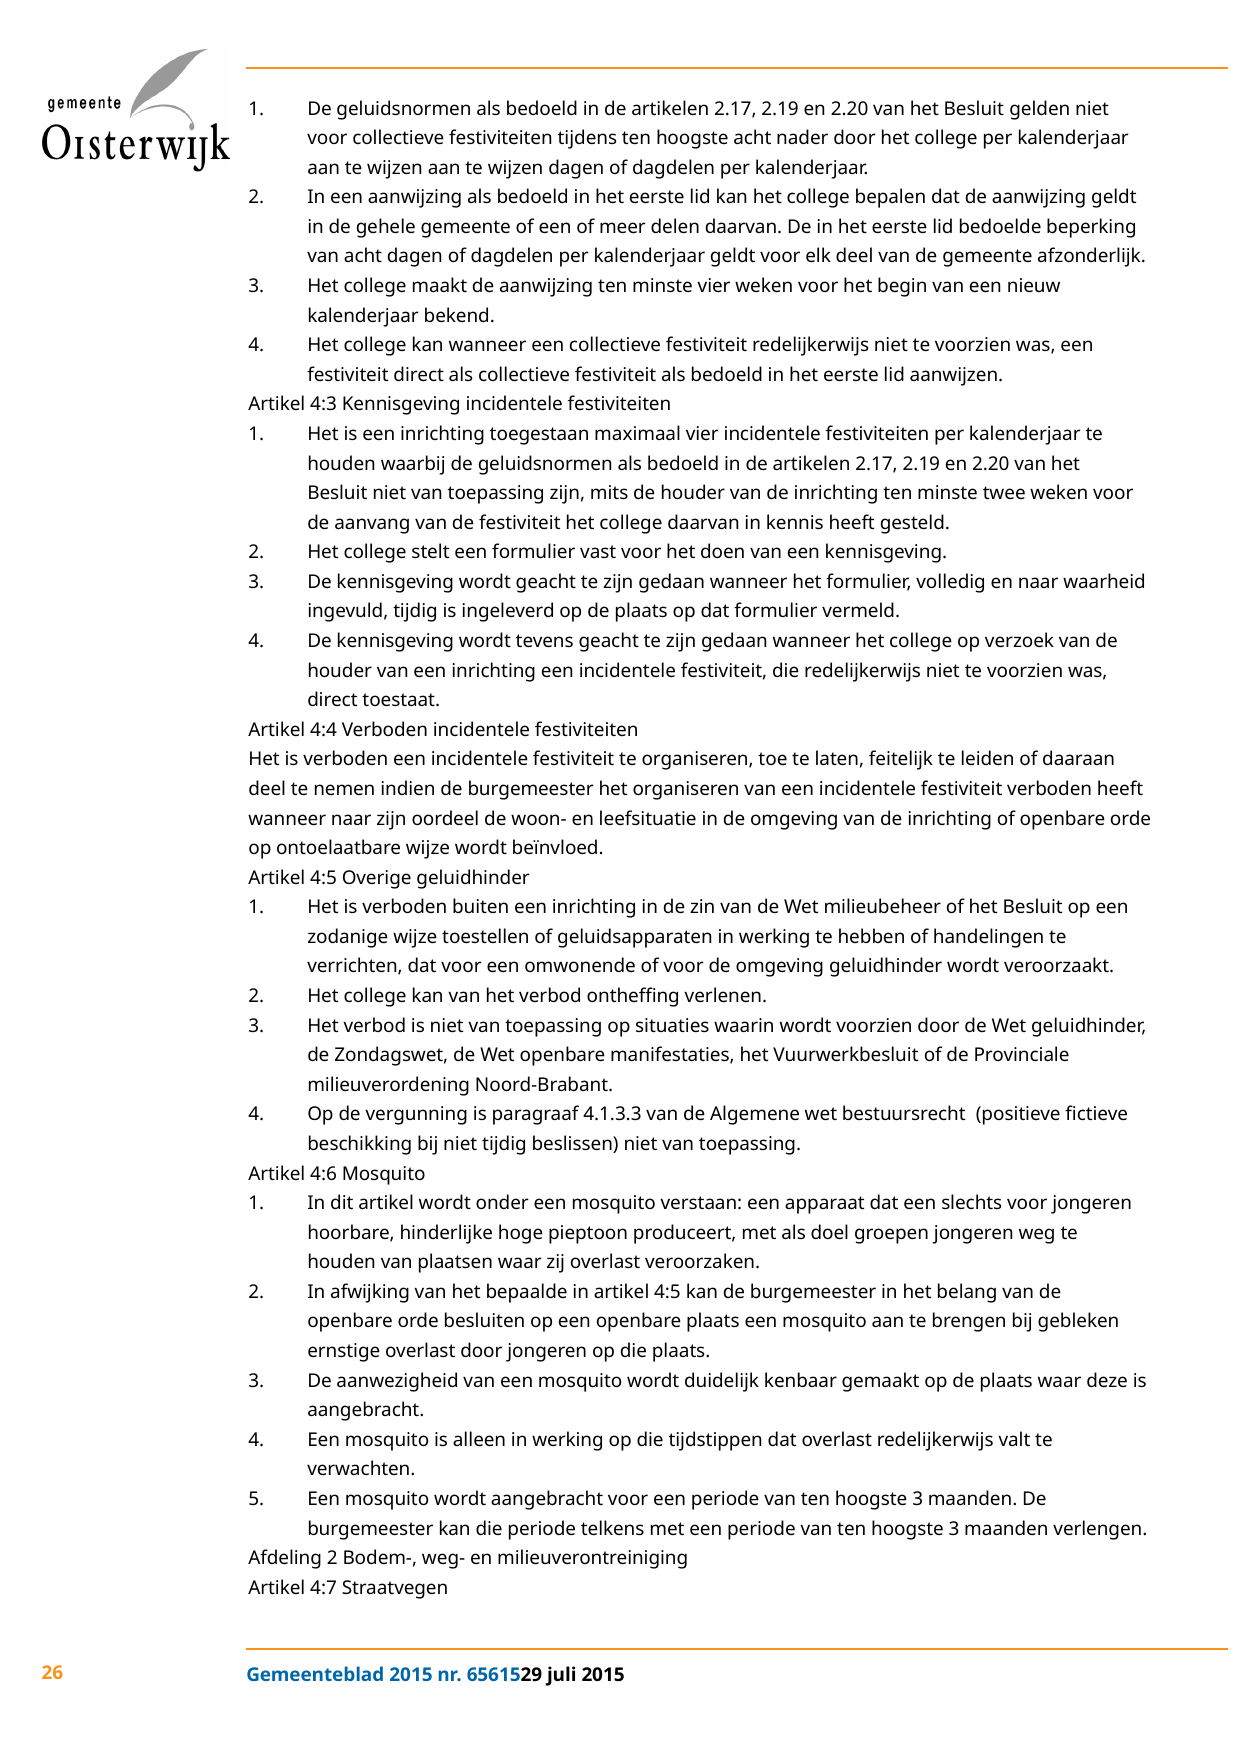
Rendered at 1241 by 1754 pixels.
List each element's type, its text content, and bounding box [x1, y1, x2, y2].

list Het college kan van het verbod ontheffing verlenen. [248, 982, 1152, 1008]
text Artikel 4:4 Verboden incidentele festiviteiten [248, 716, 1152, 742]
list Het is een inrichting toegestaan maximaal vier incidentele festiviteiten per kalenderjaar te houden waarbij de geluidsnormen als bedoeld in de artikelen 2.17, 2.19 en 2.20 van het Besluit niet van toepassing zijn, mits de houder van de inrichting ten minste twee weken voor de aanvang van de festiviteit het college daarvan in kennis heeft gesteld. [248, 420, 1152, 535]
list Een mosquito is alleen in werking op die tijdstippen dat overlast redelijkerwijs valt te verwachten. [248, 1426, 1152, 1481]
list Een mosquito wordt aangebracht voor een periode van ten hoogste 3 maanden. De burgemeester kan die periode telkens met een periode van ten hoogste 3 maanden verlengen. [248, 1485, 1152, 1541]
list De kennisgeving wordt geacht te zijn gedaan wanneer het formulier, volledig en naar waarheid ingevuld, tijdig is ingeleverd op de plaats op dat formulier vermeld. [248, 568, 1152, 623]
list Het is verboden buiten een inrichting in de zin van de Wet milieubeheer of het Besluit op een zodanige wijze toestellen of geluidsapparaten in werking te hebben of handelingen te verrichten, dat voor een omwonende of voor de omgeving geluidhinder wordt veroorzaakt. [248, 893, 1152, 978]
text Het is verboden een incidentele festiviteit te organiseren, toe te laten, feitelijk te leiden of daaraan deel te nemen indien de burgemeester het organiseren van een incidentele festiviteit verboden heeft wanneer naar zijn oordeel de woon- en leefsituatie in de omgeving van de inrichting of openbare orde op ontoelaatbare wijze wordt beïnvloed. [248, 746, 1152, 860]
text Artikel 4:6 Mosquito [248, 1160, 1152, 1186]
list De kennisgeving wordt tevens geacht te zijn gedaan wanneer het college op verzoek van de houder van een inrichting een incidentele festiviteit, die redelijkerwijs niet te voorzien was, direct toestaat. [248, 627, 1152, 712]
list Het college maakt de aanwijzing ten minste vier weken voor het begin van een nieuw kalenderjaar bekend. [248, 272, 1152, 328]
text Artikel 4:3 Kennisgeving incidentele festiviteiten [248, 391, 1152, 416]
list Het verbod is niet van toepassing op situaties waarin wordt voorzien door de Wet geluidhinder, de Zondagswet, de Wet openbare manifestaties, het Vuurwerkbesluit of de Provinciale milieuverordening Noord-Brabant. [248, 1012, 1152, 1097]
text Artikel 4:7 Straatvegen [248, 1574, 1152, 1600]
picture [41, 47, 231, 172]
list De aanwezigheid van een mosquito wordt duidelijk kenbaar gemaakt op de plaats waar deze is aangebracht. [248, 1367, 1152, 1422]
list Het college kan wanneer een collectieve festiviteit redelijkerwijs niet te voorzien was, een festiviteit direct als collectieve festiviteit als bedoeld in het eerste lid aanwijzen. [248, 331, 1152, 387]
list Op de vergunning is paragraaf 4.1.3.3 van de Algemene wet bestuursrecht (positieve fictieve beschikking bij niet tijdig beslissen) niet van toepassing. [248, 1101, 1152, 1156]
list In een aanwijzing als bedoeld in het eerste lid kan het college bepalen dat de aanwijzing geldt in de gehele gemeente of een of meer delen daarvan. De in het eerste lid bedoelde beperking van acht dagen of dagdelen per kalenderjaar geldt voor elk deel van de gemeente afzonderlijk. [248, 183, 1152, 268]
list In dit artikel wordt onder een mosquito verstaan: een apparaat dat een slechts voor jongeren hoorbare, hinderlijke hoge pieptoon produceert, met als doel groepen jongeren weg te houden van plaatsen waar zij overlast veroorzaken. [248, 1189, 1152, 1274]
text Artikel 4:5 Overige geluidhinder [248, 864, 1152, 890]
list In afwijking van het bepaalde in artikel 4:5 kan de burgemeester in het belang van de openbare orde besluiten op een openbare plaats een mosquito aan te brengen bij gebleken ernstige overlast door jongeren op die plaats. [248, 1278, 1152, 1363]
list Het college stelt een formulier vast voor het doen van een kennisgeving. [248, 538, 1152, 564]
list De geluidsnormen als bedoeld in de artikelen 2.17, 2.19 en 2.20 van het Besluit gelden niet voor collectieve festiviteiten tijdens ten hoogste acht nader door het college per kalenderjaar aan te wijzen aan te wijzen dagen of dagdelen per kalenderjaar. [248, 95, 1152, 180]
text Afdeling 2 Bodem-, weg- en milieuverontreiniging [248, 1544, 1152, 1570]
